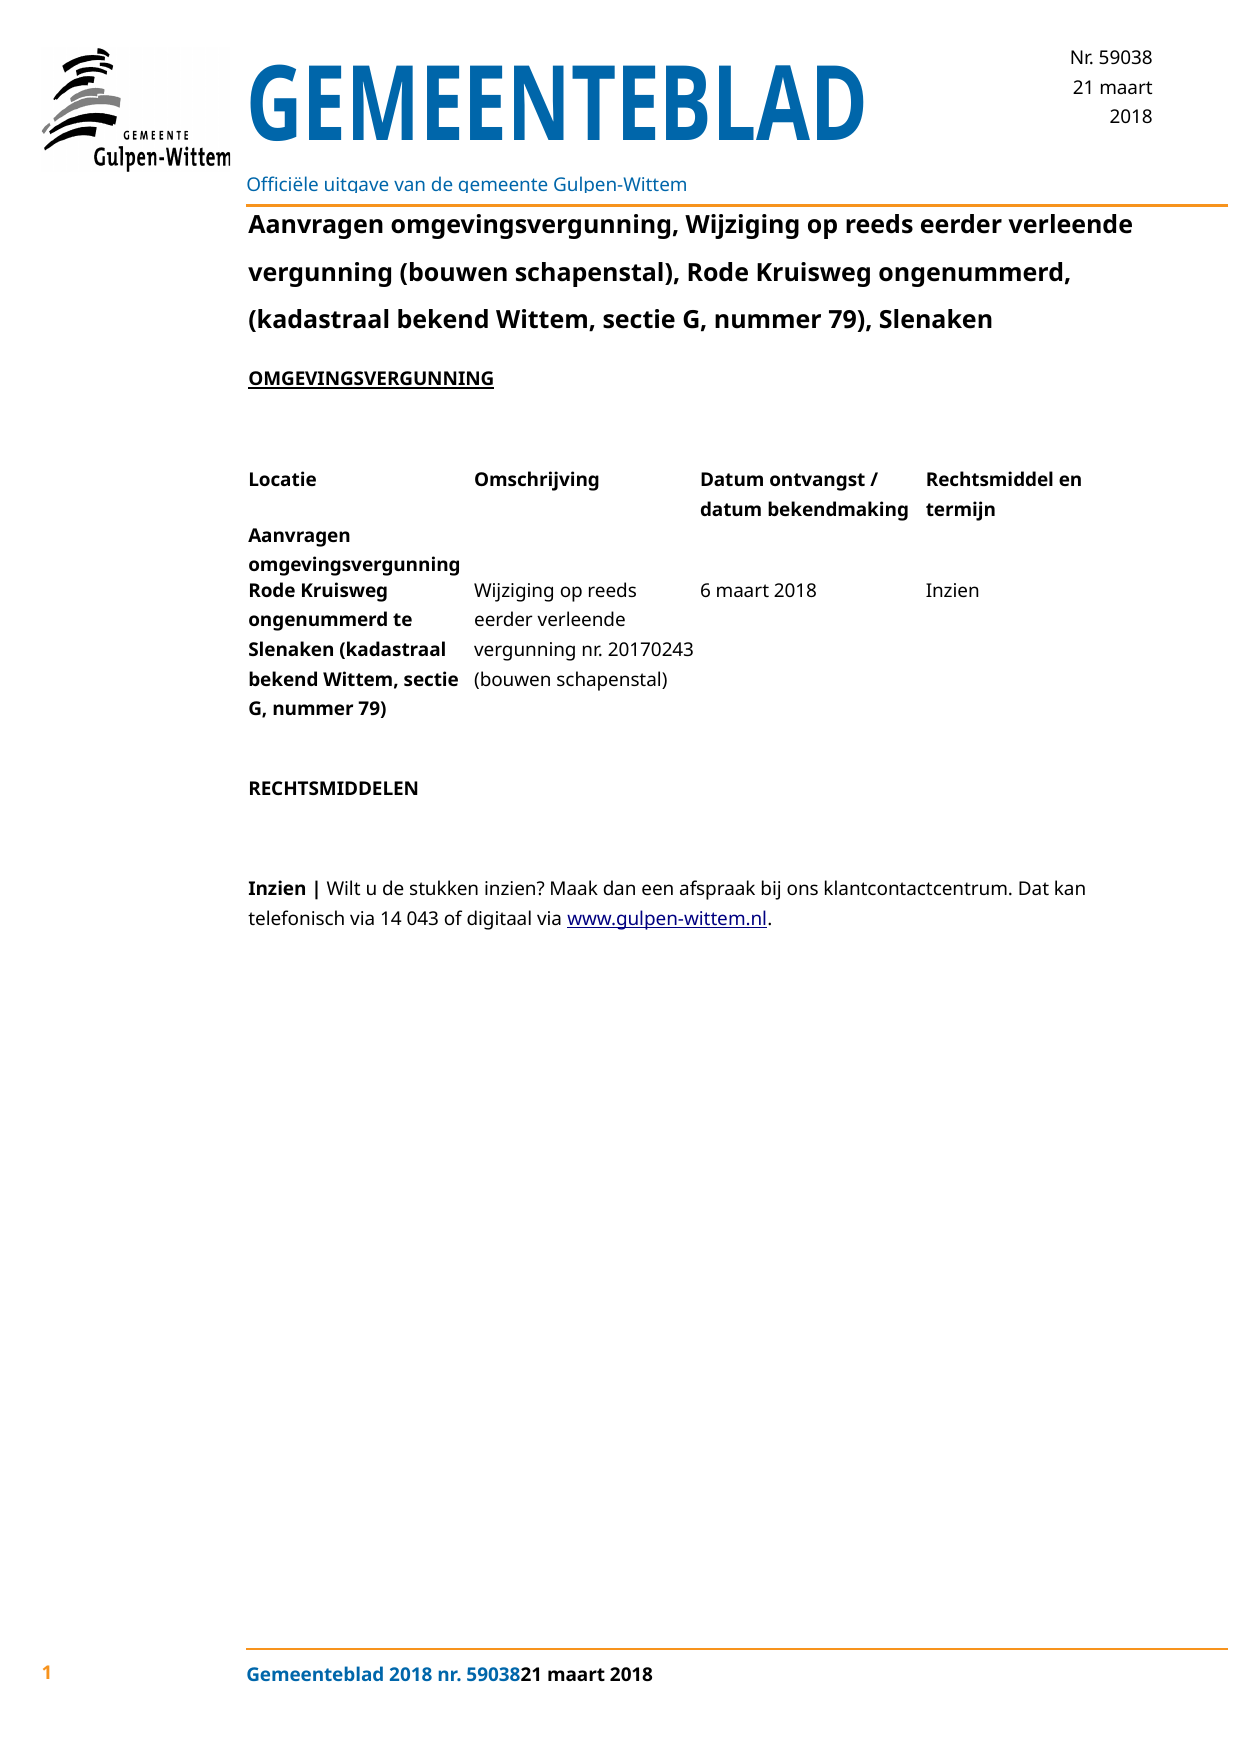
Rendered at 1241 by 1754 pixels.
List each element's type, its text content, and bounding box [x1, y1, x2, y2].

table_cell Wijziging op reeds eerder verleende vergunning nr. 20170243 (bouwen schapenstal) [474, 577, 700, 721]
table_cell Inzien [926, 577, 1152, 721]
text Aanvragen omgevingsvergunning, Wijziging op reeds eerder verleende vergunning (bouwen schapenstal), Rode Kruisweg ongenummerd, (kadastraal bekend Wittem, sectie G, nummer 79), Slenaken [248, 207, 1152, 336]
table_cell [926, 522, 1152, 577]
table_header Omschrijving [474, 466, 700, 522]
table_header Locatie [248, 466, 474, 522]
table_cell [700, 522, 926, 577]
text RECHTSMIDDELEN [248, 775, 1152, 801]
table_cell 6 maart 2018 [700, 577, 926, 721]
table_cell Aanvragen omgevingsvergunning [248, 522, 474, 577]
table_header Rechtsmiddel en termijn [926, 466, 1152, 522]
table_cell [474, 522, 700, 577]
picture [41, 47, 231, 172]
table_header Datum ontvangst / datum bekendmaking [700, 466, 926, 522]
table_cell Rode Kruisweg ongenummerd te Slenaken (kadastraal bekend Wittem, sectie G, nummer 79) [248, 577, 474, 721]
text Inzien | Wilt u de stukken inzien? Maak dan een afspraak bij ons klantcontactcentrum. Dat kan telefonisch via 14 043 of digitaal via www.gulpen-wittem.nl. [248, 876, 1152, 931]
text OMGEVINGSVERGUNNING [248, 366, 1152, 391]
